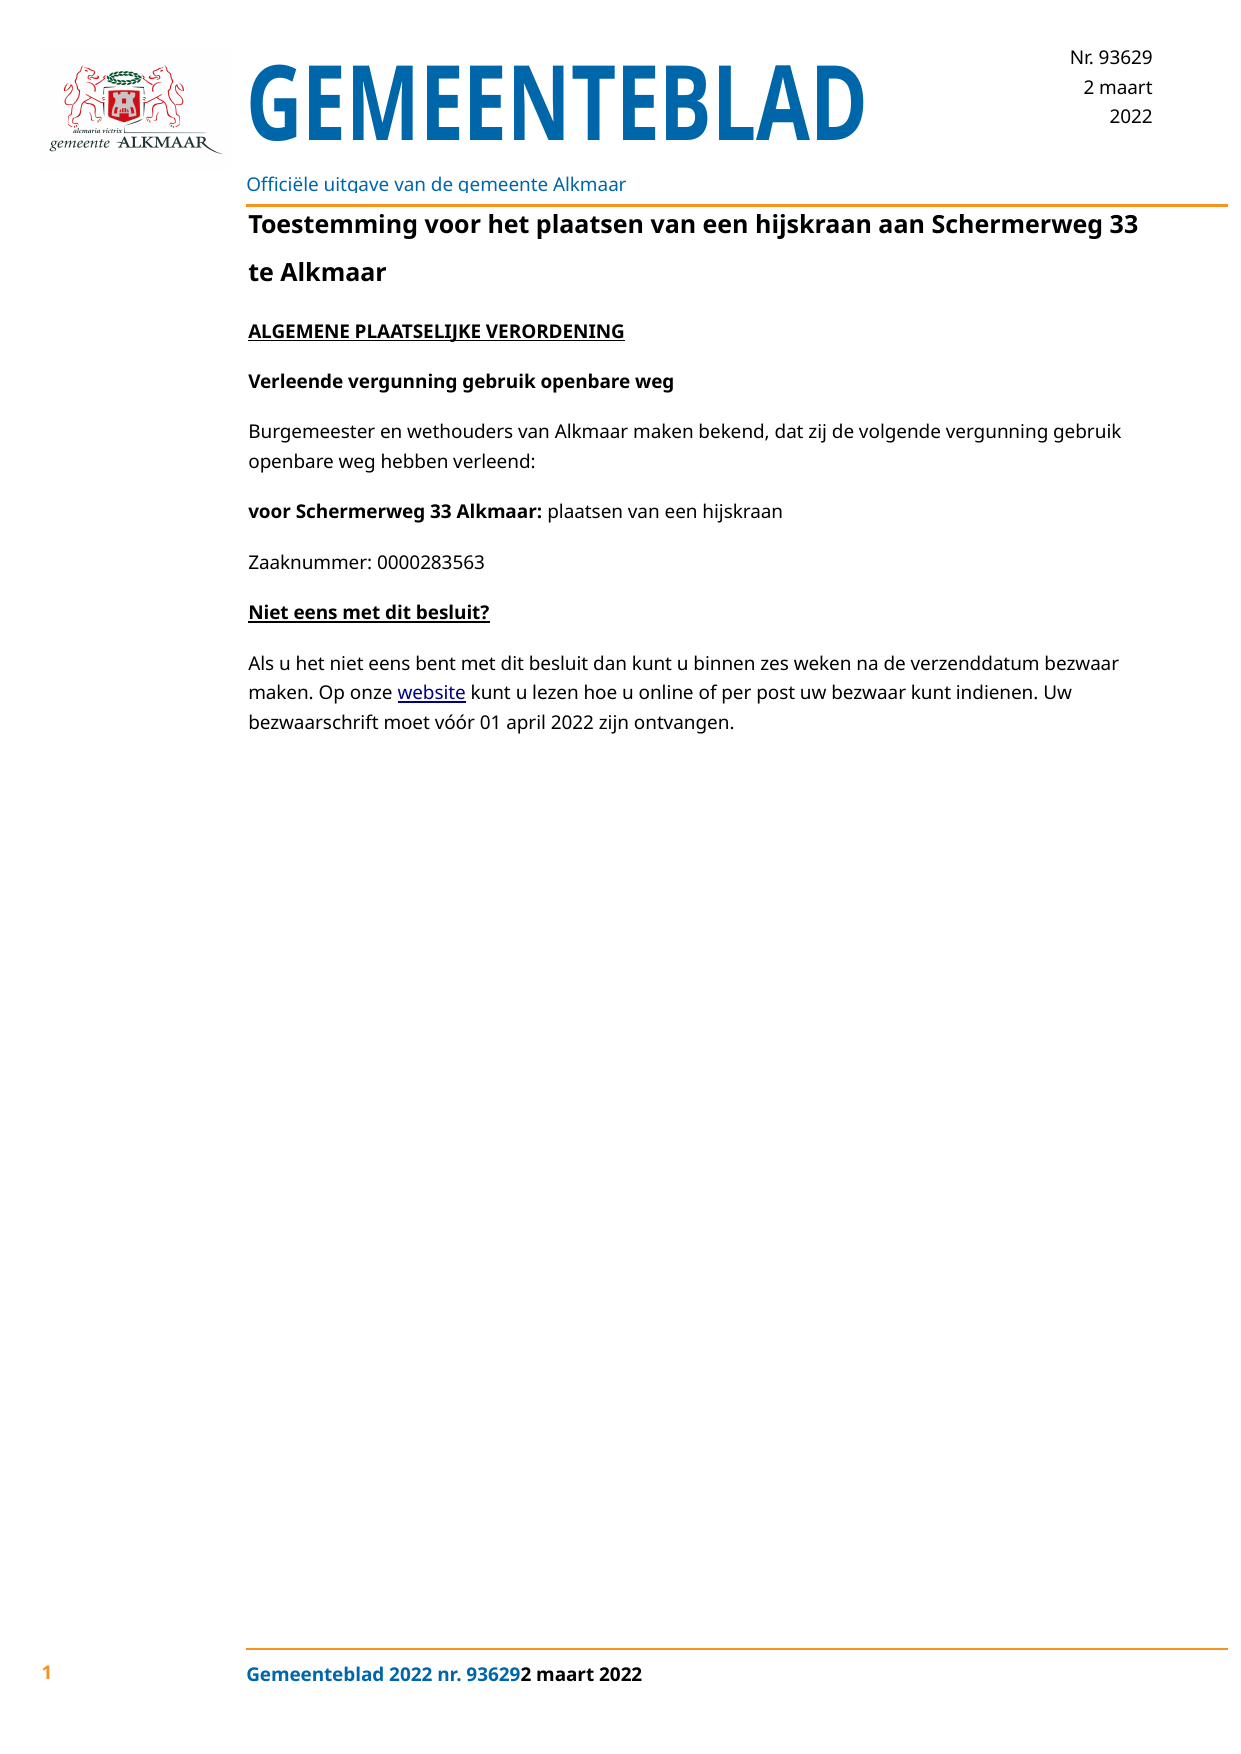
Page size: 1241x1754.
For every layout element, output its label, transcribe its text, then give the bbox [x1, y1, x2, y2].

text Niet eens met dit besluit? [248, 599, 1152, 625]
text Burgemeester en wethouders van Alkmaar maken bekend, dat zij de volgende vergunning gebruik openbare weg hebben verleend: [248, 419, 1152, 474]
text Verleende vergunning gebruik openbare weg [248, 368, 1152, 394]
text Zaaknummer: 0000283563 [248, 549, 1152, 575]
text Toestemming voor het plaatsen van een hijskraan aan Schermerweg 33 te Alkmaar [248, 207, 1152, 288]
picture [41, 47, 231, 172]
text voor Schermerweg 33 Alkmaar: plaatsen van een hijskraan [248, 499, 1152, 524]
text ALGEMENE PLAATSELIJKE VERORDENING [248, 318, 1152, 344]
text Als u het niet eens bent met dit besluit dan kunt u binnen zes weken na de verzenddatum bezwaar maken. Op onze website kunt u lezen hoe u online of per post uw bezwaar kunt indienen. Uw bezwaarschrift moet vóór 01 april 2022 zijn ontvangen. [248, 650, 1152, 735]
